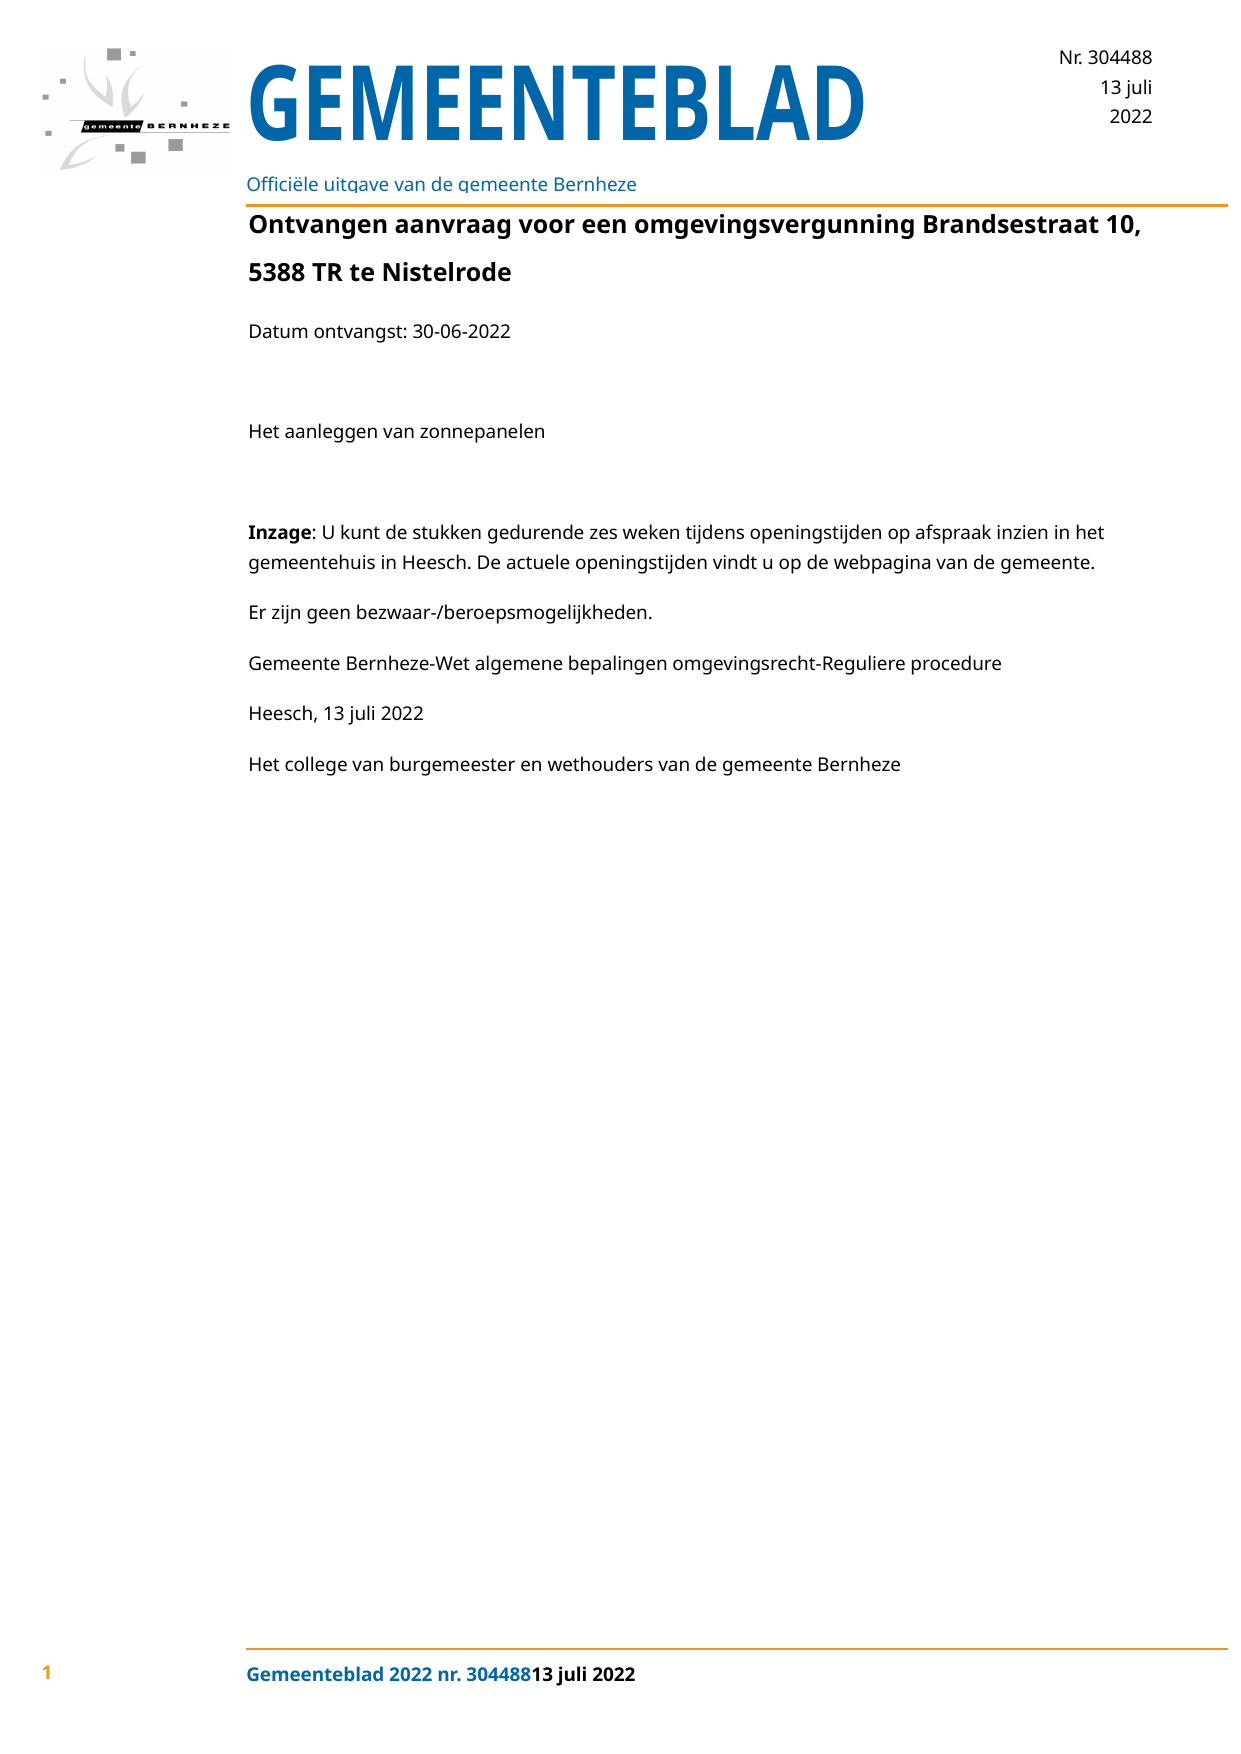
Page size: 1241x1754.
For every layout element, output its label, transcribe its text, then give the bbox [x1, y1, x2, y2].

text Het college van burgemeester en wethouders van de gemeente Bernheze [248, 751, 1152, 777]
text Ontvangen aanvraag voor een omgevingsvergunning Brandsestraat 10, 5388 TR te Nistelrode [248, 207, 1152, 288]
text Heesch, 13 juli 2022 [248, 700, 1152, 726]
text Er zijn geen bezwaar-/beroepsmogelijkheden. [248, 599, 1152, 625]
text Datum ontvangst: 30-06-2022 [248, 318, 1152, 344]
picture [41, 47, 231, 172]
text Het aanleggen van zonnepanelen [248, 419, 1152, 444]
text Inzage: U kunt de stukken gedurende zes weken tijdens openingstijden op afspraak inzien in het gemeentehuis in Heesch. De actuele openingstijden vindt u op de webpagina van de gemeente. [248, 519, 1152, 575]
text Gemeente Bernheze-Wet algemene bepalingen omgevingsrecht-Reguliere procedure [248, 650, 1152, 676]
